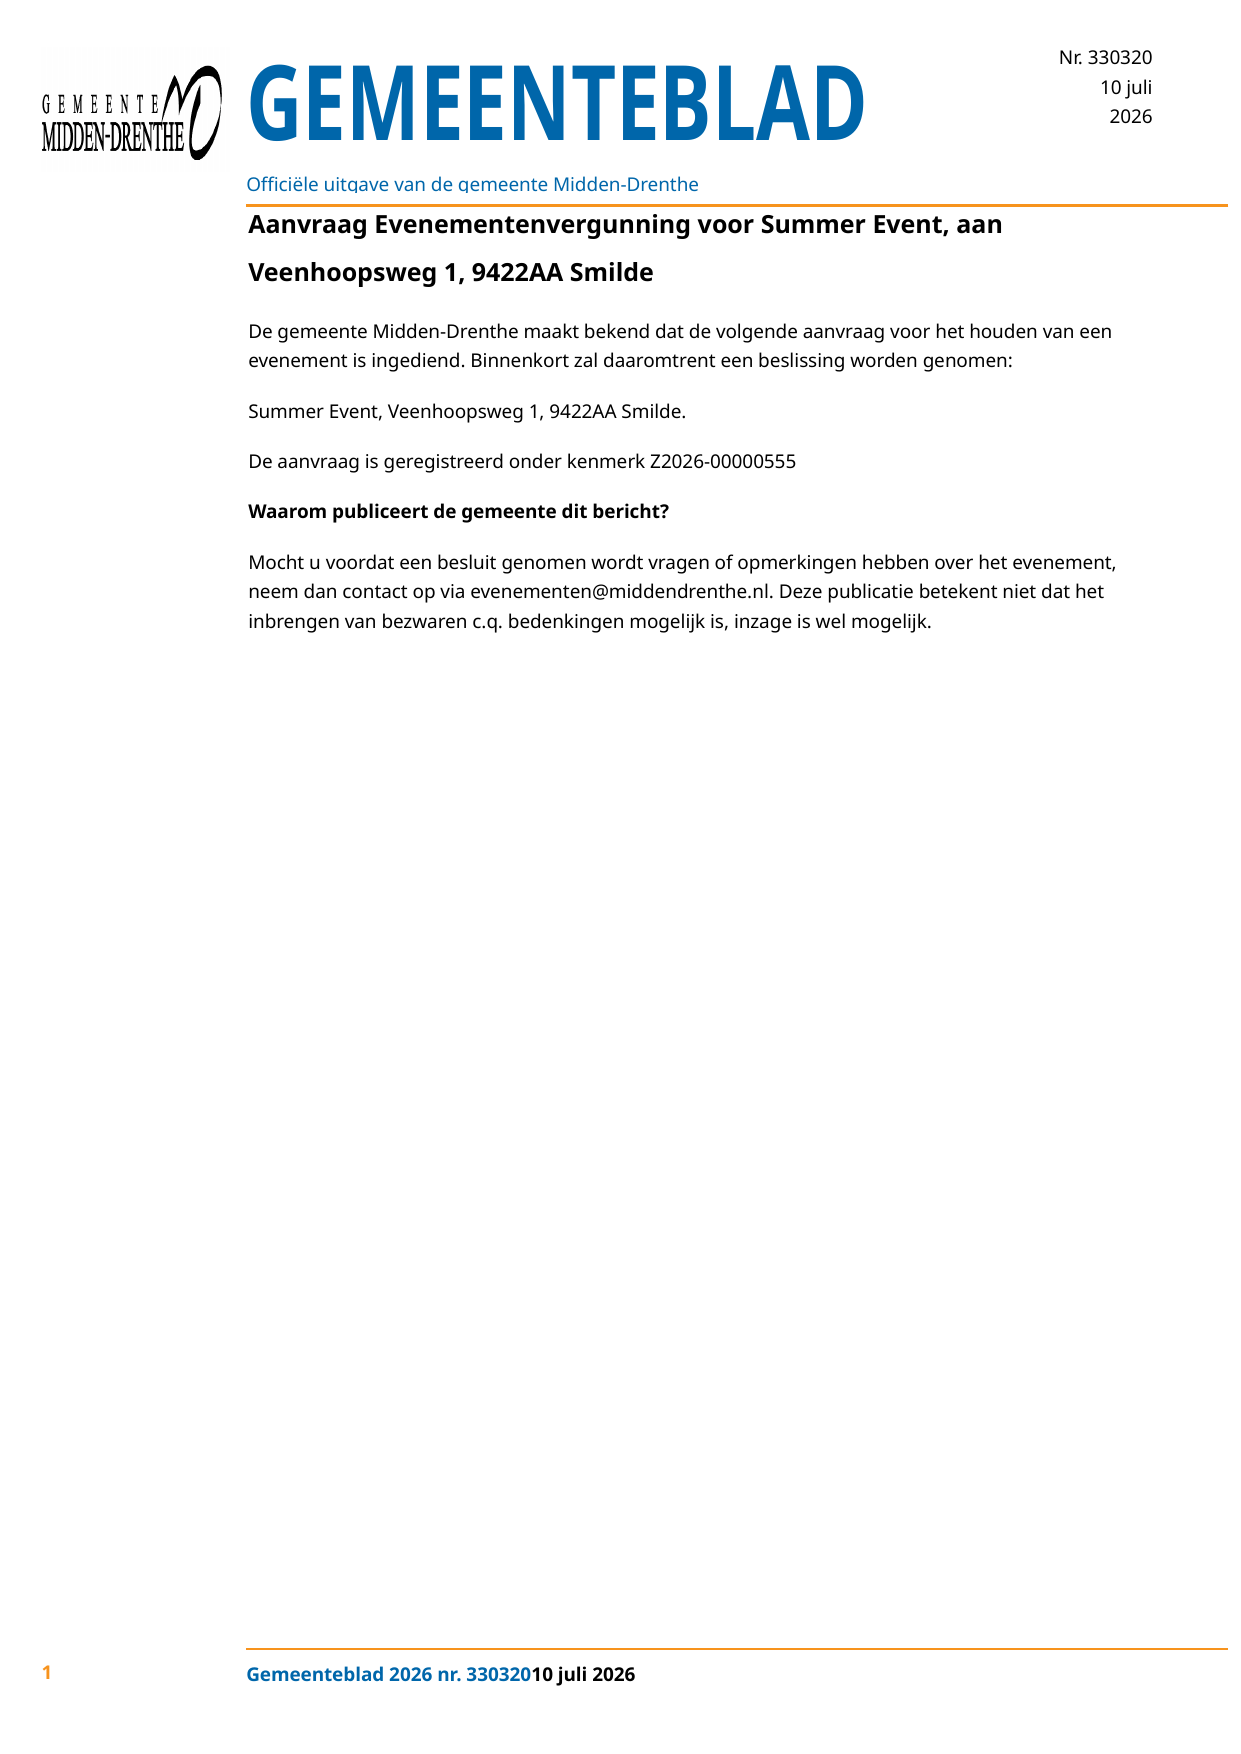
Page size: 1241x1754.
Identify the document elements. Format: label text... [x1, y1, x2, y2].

text Waarom publiceert de gemeente dit bericht? [248, 499, 1152, 524]
text De aanvraag is geregistreerd onder kenmerk Z2026-00000555 [248, 448, 1152, 474]
text De gemeente Midden-Drenthe maakt bekend dat de volgende aanvraag voor het houden van een evenement is ingediend. Binnenkort zal daaromtrent een beslissing worden genomen: [248, 318, 1152, 373]
text Mocht u voordat een besluit genomen wordt vragen of opmerkingen hebben over het evenement, neem dan contact op via evenementen@middendrenthe.nl. Deze publicatie betekent niet dat het inbrengen van bezwaren c.q. bedenkingen mogelijk is, inzage is wel mogelijk. [248, 549, 1152, 634]
picture [41, 47, 231, 172]
text Aanvraag Evenementenvergunning voor Summer Event, aan Veenhoopsweg 1, 9422AA Smilde [248, 207, 1152, 288]
text Summer Event, Veenhoopsweg 1, 9422AA Smilde. [248, 398, 1152, 424]
